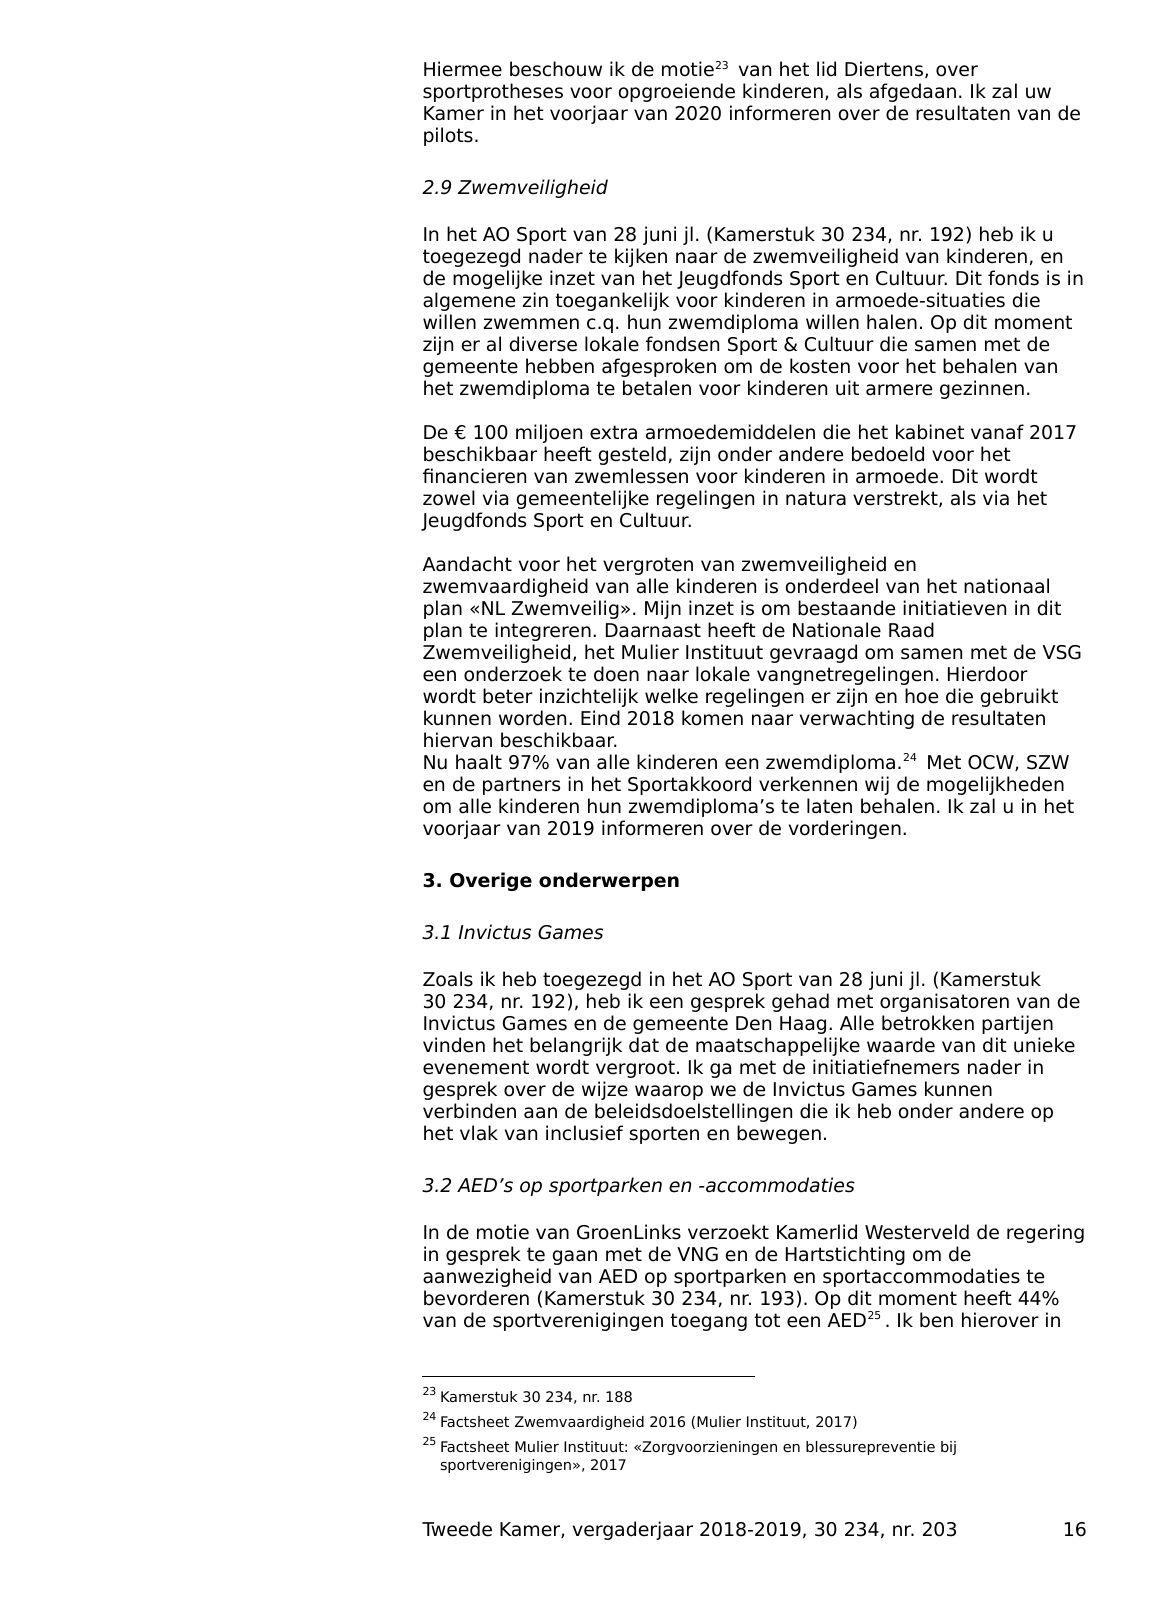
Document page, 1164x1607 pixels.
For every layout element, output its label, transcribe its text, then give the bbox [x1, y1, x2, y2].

subtitle 3. Overige onderwerpen [422, 870, 1087, 892]
text In de motie van GroenLinks verzoekt Kamerlid Westerveld de regering in gesprek te gaan met de VNG en de Hartstichting om de aanwezigheid van AED op sportparken en sportaccommodaties te bevorderen (Kamerstuk 30 234, nr. 193). Op dit moment heeft 44% van de sportverenigingen toegang tot een AED. Ik ben hierover in [422, 1222, 1087, 1331]
text Factsheet Zwemvaardigheid 2016 (Mulier Instituut, 2017) [422, 1410, 1087, 1432]
subtitle 3.1 Invictus Games [422, 922, 1087, 944]
text De € 100 miljoen extra armoedemiddelen die het kabinet vanaf 2017 beschikbaar heeft gesteld, zijn onder andere bedoeld voor het financieren van zwemlessen voor kinderen in armoede. Dit wordt zowel via gemeentelijke regelingen in natura verstrekt, als via het Jeugdfonds Sport en Cultuur. [422, 422, 1087, 532]
text Zoals ik heb toegezegd in het AO Sport van 28 juni jl. (Kamerstuk 30 234, nr. 192), heb ik een gesprek gehad met organisatoren van de Invictus Games en de gemeente Den Haag. Alle betrokken partijen vinden het belangrijk dat de maatschappelijke waarde van dit unieke evenement wordt vergroot. Ik ga met de initiatiefnemers nader in gesprek over de wijze waarop we de Invictus Games kunnen verbinden aan de beleidsdoelstellingen die ik heb onder andere op het vlak van inclusief sporten en bewegen. [422, 969, 1087, 1144]
text Factsheet Mulier Instituut: «Zorgvoorzieningen en blessurepreventie bij sportverenigingen», 2017 [422, 1435, 1087, 1474]
subtitle 2.9 Zwemveiligheid [422, 177, 1087, 199]
text Nu haalt 97% van alle kinderen een zwemdiploma. Met OCW, SZW en de partners in het Sportakkoord verkennen wij de mogelijkheden om alle kinderen hun zwemdiploma’s te laten behalen. Ik zal u in het voorjaar van 2019 informeren over de vorderingen. [422, 752, 1087, 840]
text Hiermee beschouw ik de motie van het lid Diertens, over sportprotheses voor opgroeiende kinderen, als afgedaan. Ik zal uw Kamer in het voorjaar van 2020 informeren over de resultaten van de pilots. [422, 59, 1087, 147]
subtitle 3.2 AED’s op sportparken en -accommodaties [422, 1174, 1087, 1197]
text Aandacht voor het vergroten van zwemveiligheid en zwemvaardigheid van alle kinderen is onderdeel van het nationaal plan «NL Zwemveilig». Mijn inzet is om bestaande initiatieven in dit plan te integreren. Daarnaast heeft de Nationale Raad Zwemveiligheid, het Mulier Instituut gevraagd om samen met de VSG een onderzoek te doen naar lokale vangnetregelingen. Hierdoor wordt beter inzichtelijk welke regelingen er zijn en hoe die gebruikt kunnen worden. Eind 2018 komen naar verwachting de resultaten hiervan beschikbaar. [422, 554, 1087, 752]
text In het AO Sport van 28 juni jl. (Kamerstuk 30 234, nr. 192) heb ik u toegezegd nader te kijken naar de zwemveiligheid van kinderen, en de mogelijke inzet van het Jeugdfonds Sport en Cultuur. Dit fonds is in algemene zin toegankelijk voor kinderen in armoede-situaties die willen zwemmen c.q. hun zwemdiploma willen halen. Op dit moment zijn er al diverse lokale fondsen Sport & Cultuur die samen met de gemeente hebben afgesproken om de kosten voor het behalen van het zwemdiploma te betalen voor kinderen uit armere gezinnen. [422, 224, 1087, 400]
text Kamerstuk 30 234, nr. 188 [422, 1385, 1087, 1407]
